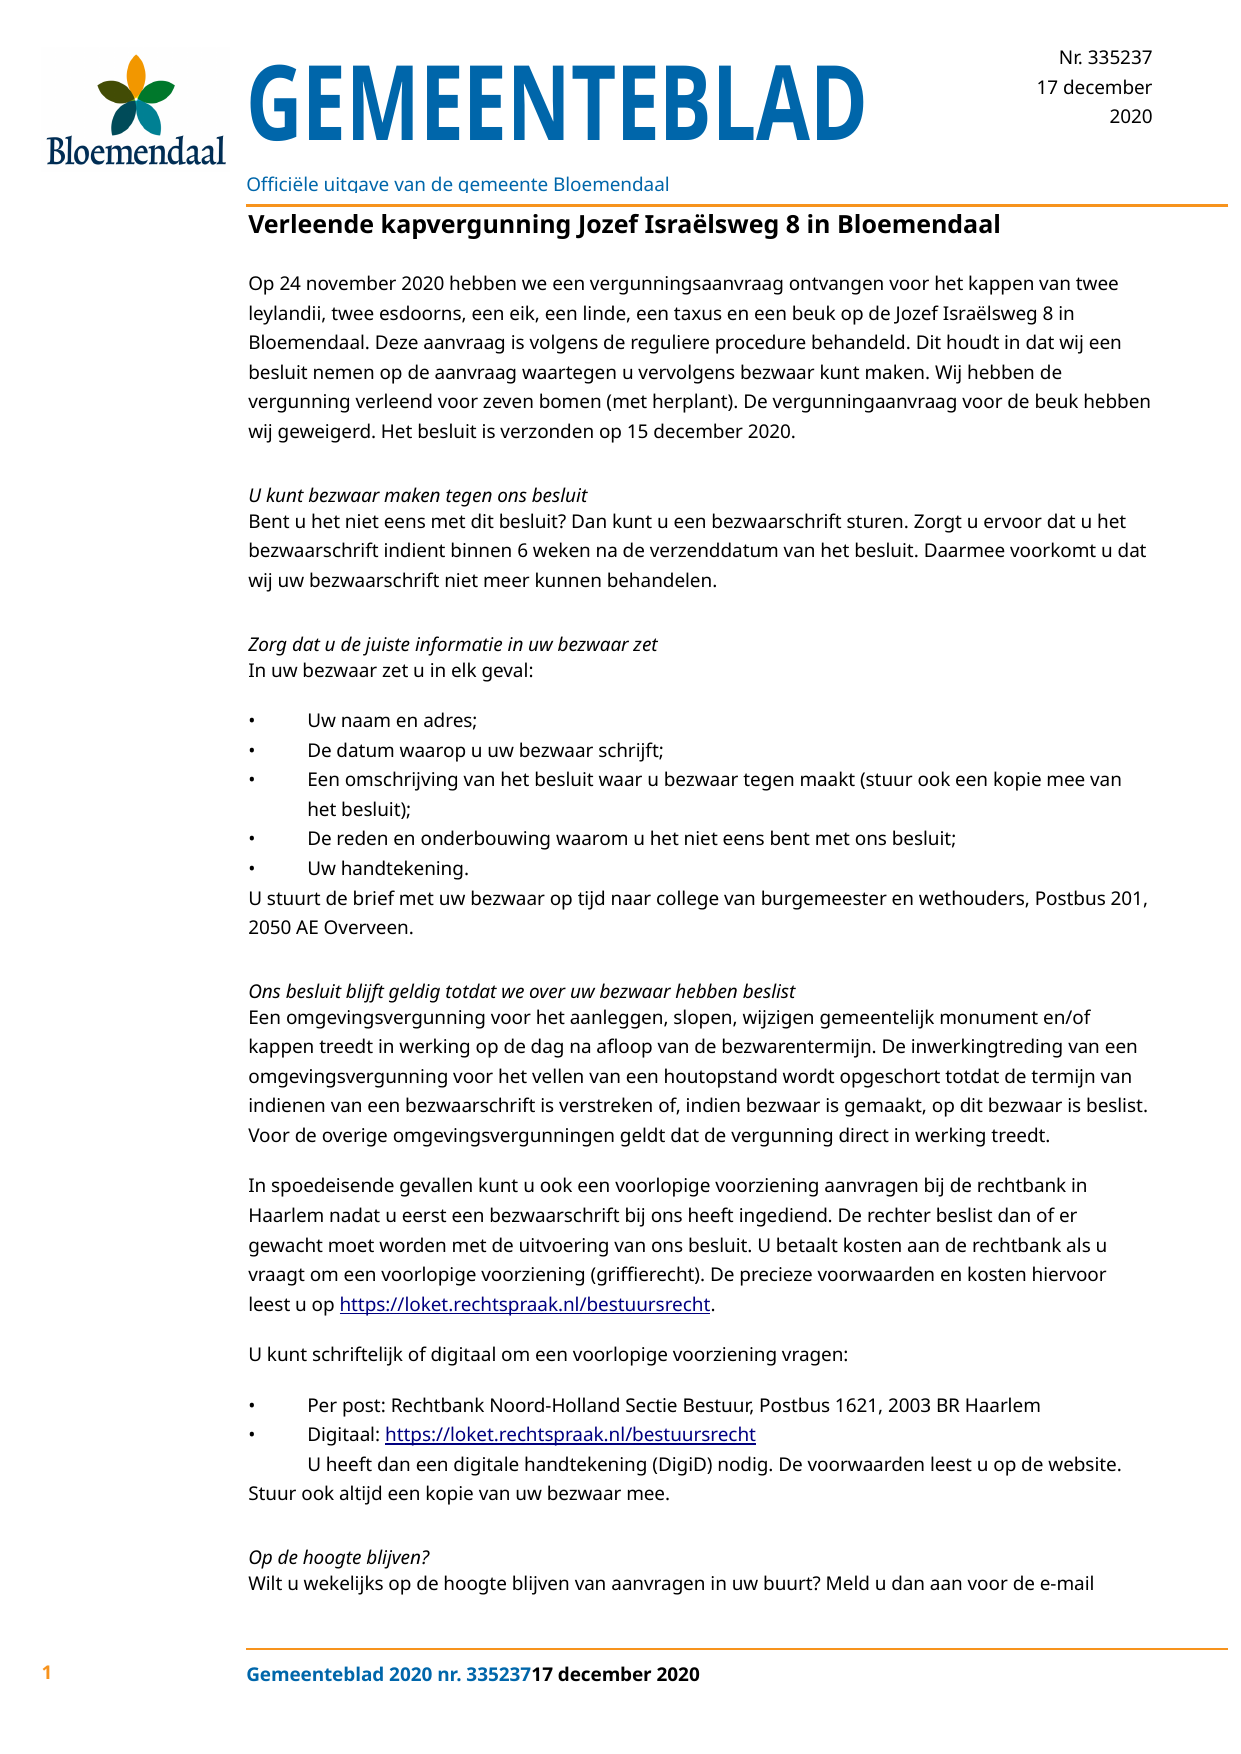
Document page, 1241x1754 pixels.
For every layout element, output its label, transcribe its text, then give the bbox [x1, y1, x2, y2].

text Een omgevingsvergunning voor het aanleggen, slopen, wijzigen gemeentelijk monument en/of kappen treedt in werking op de dag na afloop van de bezwarentermijn. De inwerkingtreding van een omgevingsvergunning voor het vellen van een houtopstand wordt opgeschort totdat de termijn van indienen van een bezwaarschrift is verstreken of, indien bezwaar is gemaakt, op dit bezwaar is beslist. Voor de overige omgevingsvergunningen geldt dat de vergunning direct in werking treedt. [248, 1004, 1152, 1148]
text Wilt u wekelijks op de hoogte blijven van aanvragen in uw buurt? Meld u dan aan voor de e-mail [248, 1570, 1152, 1596]
text In spoedeisende gevallen kunt u ook een voorlopige voorziening aanvragen bij de rechtbank in Haarlem nadat u eerst een bezwaarschrift bij ons heeft ingediend. De rechter beslist dan of er gewacht moet worden met de uitvoering van ons besluit. U betaalt kosten aan de rechtbank als u vraagt om een voorlopige voorziening (griffierecht). De precieze voorwaarden en kosten hiervoor leest u op https://loket.rechtspraak.nl/bestuursrecht. [248, 1173, 1152, 1317]
text Ons besluit blijft geldig totdat we over uw bezwaar hebben beslist [248, 978, 1152, 1004]
list U heeft dan een digitale handtekening (DigiD) nodig. De voorwaarden leest u op de website. [248, 1451, 1152, 1477]
list De reden en onderbouwing waarom u het niet eens bent met ons besluit; [248, 826, 1152, 851]
list Digitaal: https://loket.rechtspraak.nl/bestuursrecht [248, 1421, 1152, 1447]
list Per post: Rechtbank Noord-Holland Sectie Bestuur, Postbus 1621, 2003 BR Haarlem [248, 1392, 1152, 1418]
list Uw handtekening. [248, 855, 1152, 881]
picture [41, 47, 231, 172]
text Stuur ook altijd een kopie van uw bezwaar mee. [248, 1481, 1152, 1506]
text Verleende kapvergunning Jozef Israëlsweg 8 in Bloemendaal [248, 207, 1152, 241]
text In uw bezwaar zet u in elk geval: [248, 657, 1152, 682]
text U stuurt de brief met uw bezwaar op tijd naar college van burgemeester en wethouders, Postbus 201, 2050 AE Overveen. [248, 885, 1152, 940]
list Uw naam en adres; [248, 707, 1152, 733]
list Een omschrijving van het besluit waar u bezwaar tegen maakt (stuur ook een kopie mee van het besluit); [248, 766, 1152, 822]
text Op de hoogte blijven? [248, 1544, 1152, 1570]
text Zorg dat u de juiste informatie in uw bezwaar zet [248, 631, 1152, 657]
text U kunt bezwaar maken tegen ons besluit [248, 482, 1152, 508]
text Op 24 november 2020 hebben we een vergunningsaanvraag ontvangen voor het kappen van twee leylandii, twee esdoorns, een eik, een linde, een taxus en een beuk op de Jozef Israëlsweg 8 in Bloemendaal. Deze aanvraag is volgens de reguliere procedure behandeld. Dit houdt in dat wij een besluit nemen op de aanvraag waartegen u vervolgens bezwaar kunt maken. Wij hebben de vergunning verleend voor zeven bomen (met herplant). De vergunningaanvraag voor de beuk hebben wij geweigerd. Het besluit is verzonden op 15 december 2020. [248, 270, 1152, 444]
text U kunt schriftelijk of digitaal om een voorlopige voorziening vragen: [248, 1341, 1152, 1367]
text Bent u het niet eens met dit besluit? Dan kunt u een bezwaarschrift sturen. Zorgt u ervoor dat u het bezwaarschrift indient binnen 6 weken na de verzenddatum van het besluit. Daarmee voorkomt u dat wij uw bezwaarschrift niet meer kunnen behandelen. [248, 508, 1152, 593]
list De datum waarop u uw bezwaar schrijft; [248, 737, 1152, 762]
